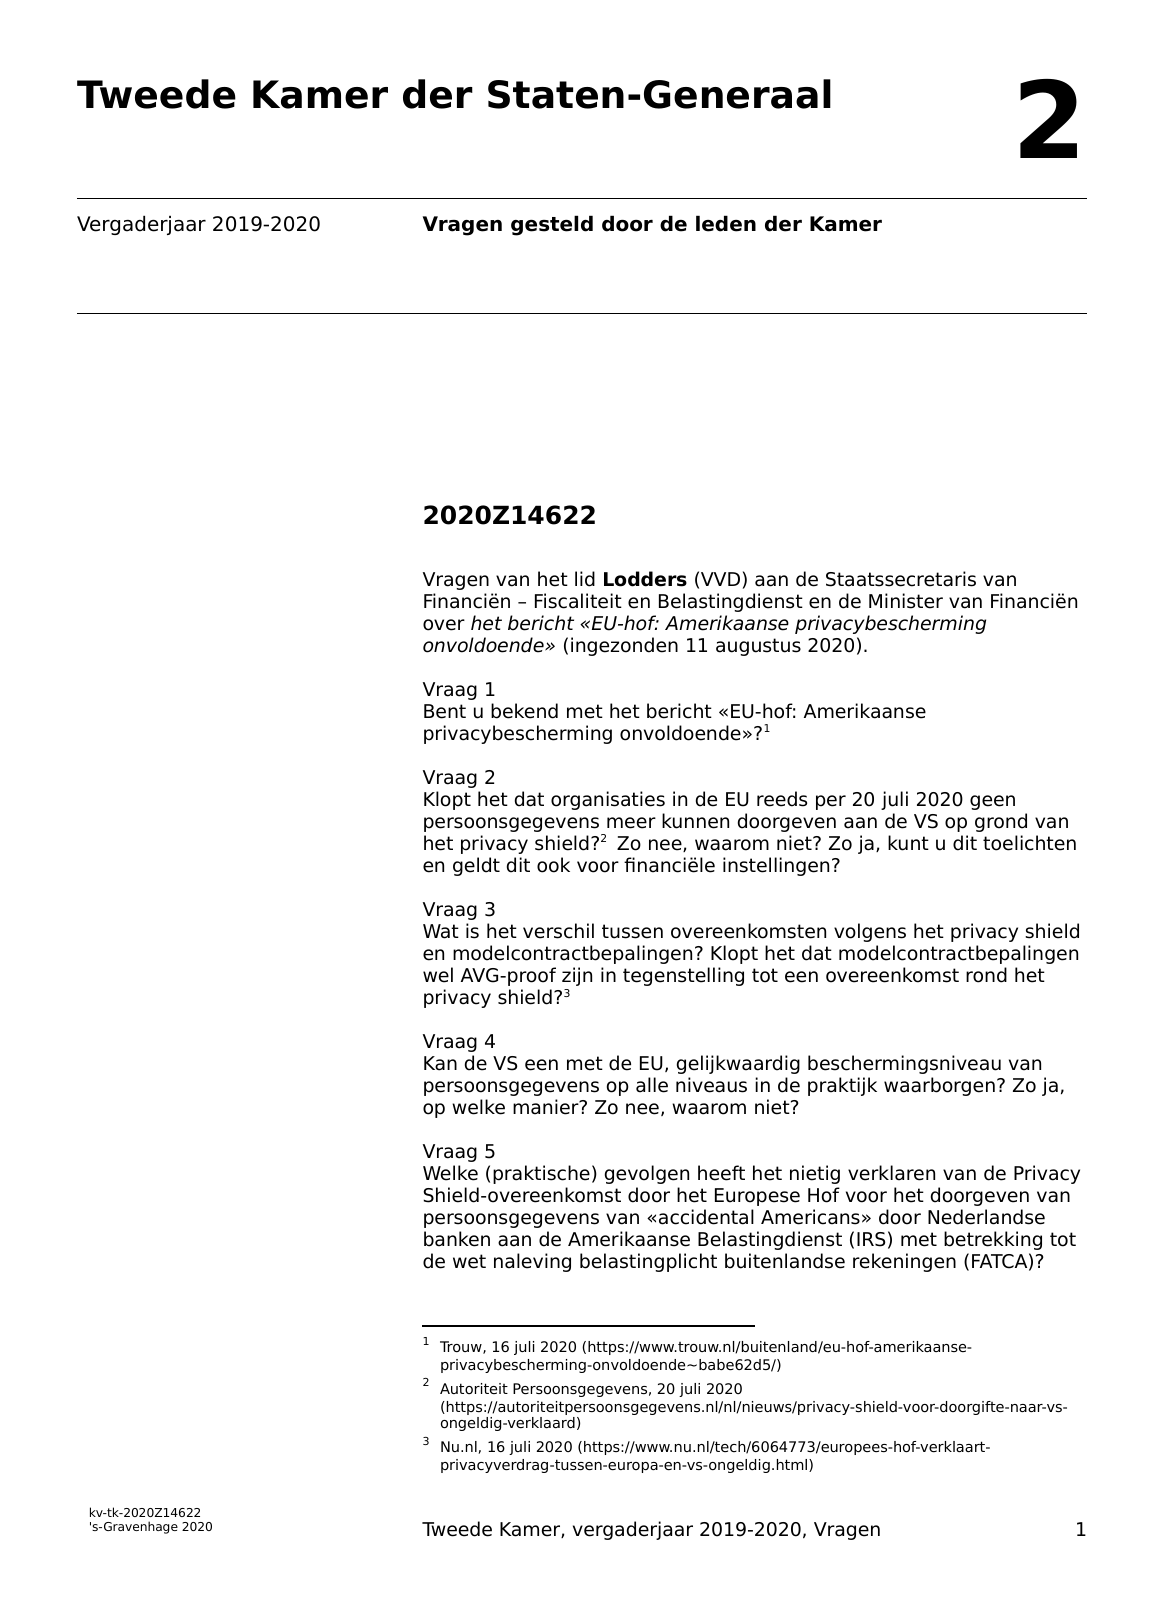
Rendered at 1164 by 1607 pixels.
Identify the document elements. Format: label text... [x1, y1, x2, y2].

table_cell Vragen gesteld door de leden der Kamer [422, 199, 1087, 313]
text Kan de VS een met de EU, gelijkwaardig beschermingsniveau van persoonsgegevens op alle niveaus in de praktijk waarborgen? Zo ja, op welke manier? Zo nee, waarom niet? [422, 1053, 1087, 1119]
text Bent u bekend met het bericht «EU-hof: Amerikaanse privacybescherming onvoldoende»? [422, 701, 1087, 745]
text Vraag 1 [422, 679, 1087, 701]
text Vraag 3 [422, 899, 1087, 921]
text Vraag 2 [422, 767, 1087, 789]
text Welke (praktische) gevolgen heeft het nietig verklaren van de Privacy Shield-overeenkomst door het Europese Hof voor het doorgeven van persoonsgegevens van «accidental Americans» door Nederlandse banken aan de Amerikaanse Belastingdienst (IRS) met betrekking tot de wet naleving belastingplicht buitenlandse rekeningen (FATCA)? [422, 1163, 1087, 1273]
text Vraag 4 [422, 1031, 1087, 1053]
text 2020Z14622 [422, 501, 1087, 531]
text Klopt het dat organisaties in de EU reeds per 20 juli 2020 geen persoonsgegevens meer kunnen doorgeven aan de VS op grond van het privacy shield? Zo nee, waarom niet? Zo ja, kunt u dit toelichten en geldt dit ook voor financiële instellingen? [422, 789, 1087, 877]
table_header Tweede Kamer der Staten-Generaal [77, 59, 886, 198]
text kv-tk-2020Z14622 [88, 1506, 323, 1520]
text Trouw, 16 juli 2020 (https://www.trouw.nl/buitenland/eu-hof-amerikaanse-privacybescherming-onvoldoende~babe62d5/) [422, 1335, 1087, 1374]
text Vragen van het lid Lodders (VVD) aan de Staatssecretaris van Financiën – Fiscaliteit en Belastingdienst en de Minister van Financiën over het bericht «EU-hof: Amerikaanse privacybescherming onvoldoende» (ingezonden 11 augustus 2020). [422, 569, 1087, 657]
text Vraag 5 [422, 1141, 1087, 1163]
table_cell Vergaderjaar 2019-2020 [77, 199, 422, 313]
text Autoriteit Persoonsgegevens, 20 juli 2020 (https://autoriteitpersoonsgegevens.nl/nl/nieuws/privacy-shield-voor-doorgifte-naar-vs-ongeldig-verklaard) [422, 1377, 1087, 1432]
text Wat is het verschil tussen overeenkomsten volgens het privacy shield en modelcontractbepalingen? Klopt het dat modelcontractbepalingen wel AVG-proof zijn in tegenstelling tot een overeenkomst rond het privacy shield? [422, 921, 1087, 1009]
table_header 2 [886, 59, 1087, 198]
text Nu.nl, 16 juli 2020 (https://www.nu.nl/tech/6064773/europees-hof-verklaart-privacyverdrag-tussen-europa-en-vs-ongeldig.html) [422, 1435, 1087, 1474]
text 's-Gravenhage 2020 [88, 1520, 323, 1534]
